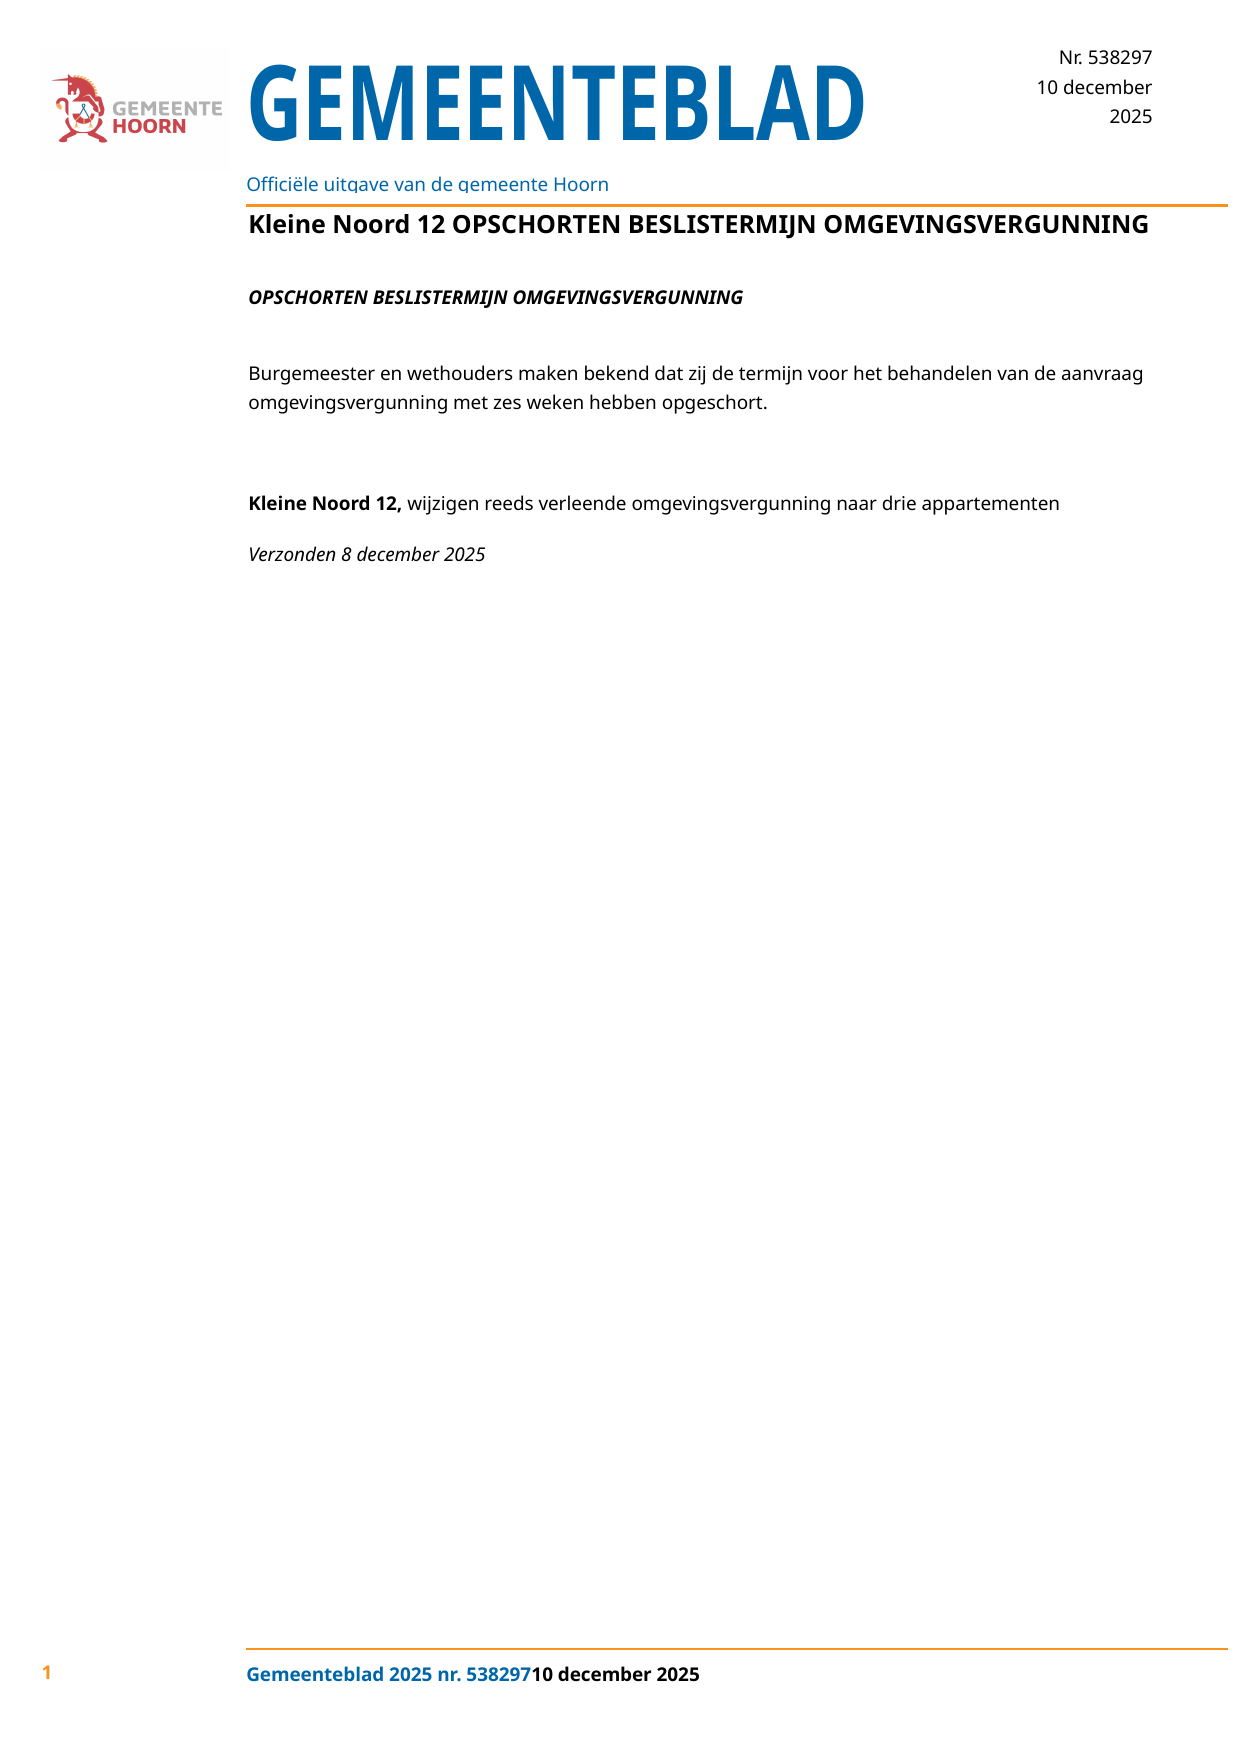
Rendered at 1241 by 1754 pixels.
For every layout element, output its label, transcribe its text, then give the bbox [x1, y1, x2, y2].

text OPSCHORTEN BESLISTERMIJN OMGEVINGSVERGUNNING [248, 284, 1152, 309]
text Kleine Noord 12, wijzigen reeds verleende omgevingsvergunning naar drie appartementen [248, 490, 1152, 516]
picture [41, 47, 231, 172]
text Kleine Noord 12 OPSCHORTEN BESLISTERMIJN OMGEVINGSVERGUNNING [248, 207, 1152, 241]
text Burgemeester en wethouders maken bekend dat zij de termijn voor het behandelen van de aanvraag omgevingsvergunning met zes weken hebben opgeschort. [248, 360, 1152, 415]
text Verzonden 8 december 2025 [248, 541, 1152, 567]
